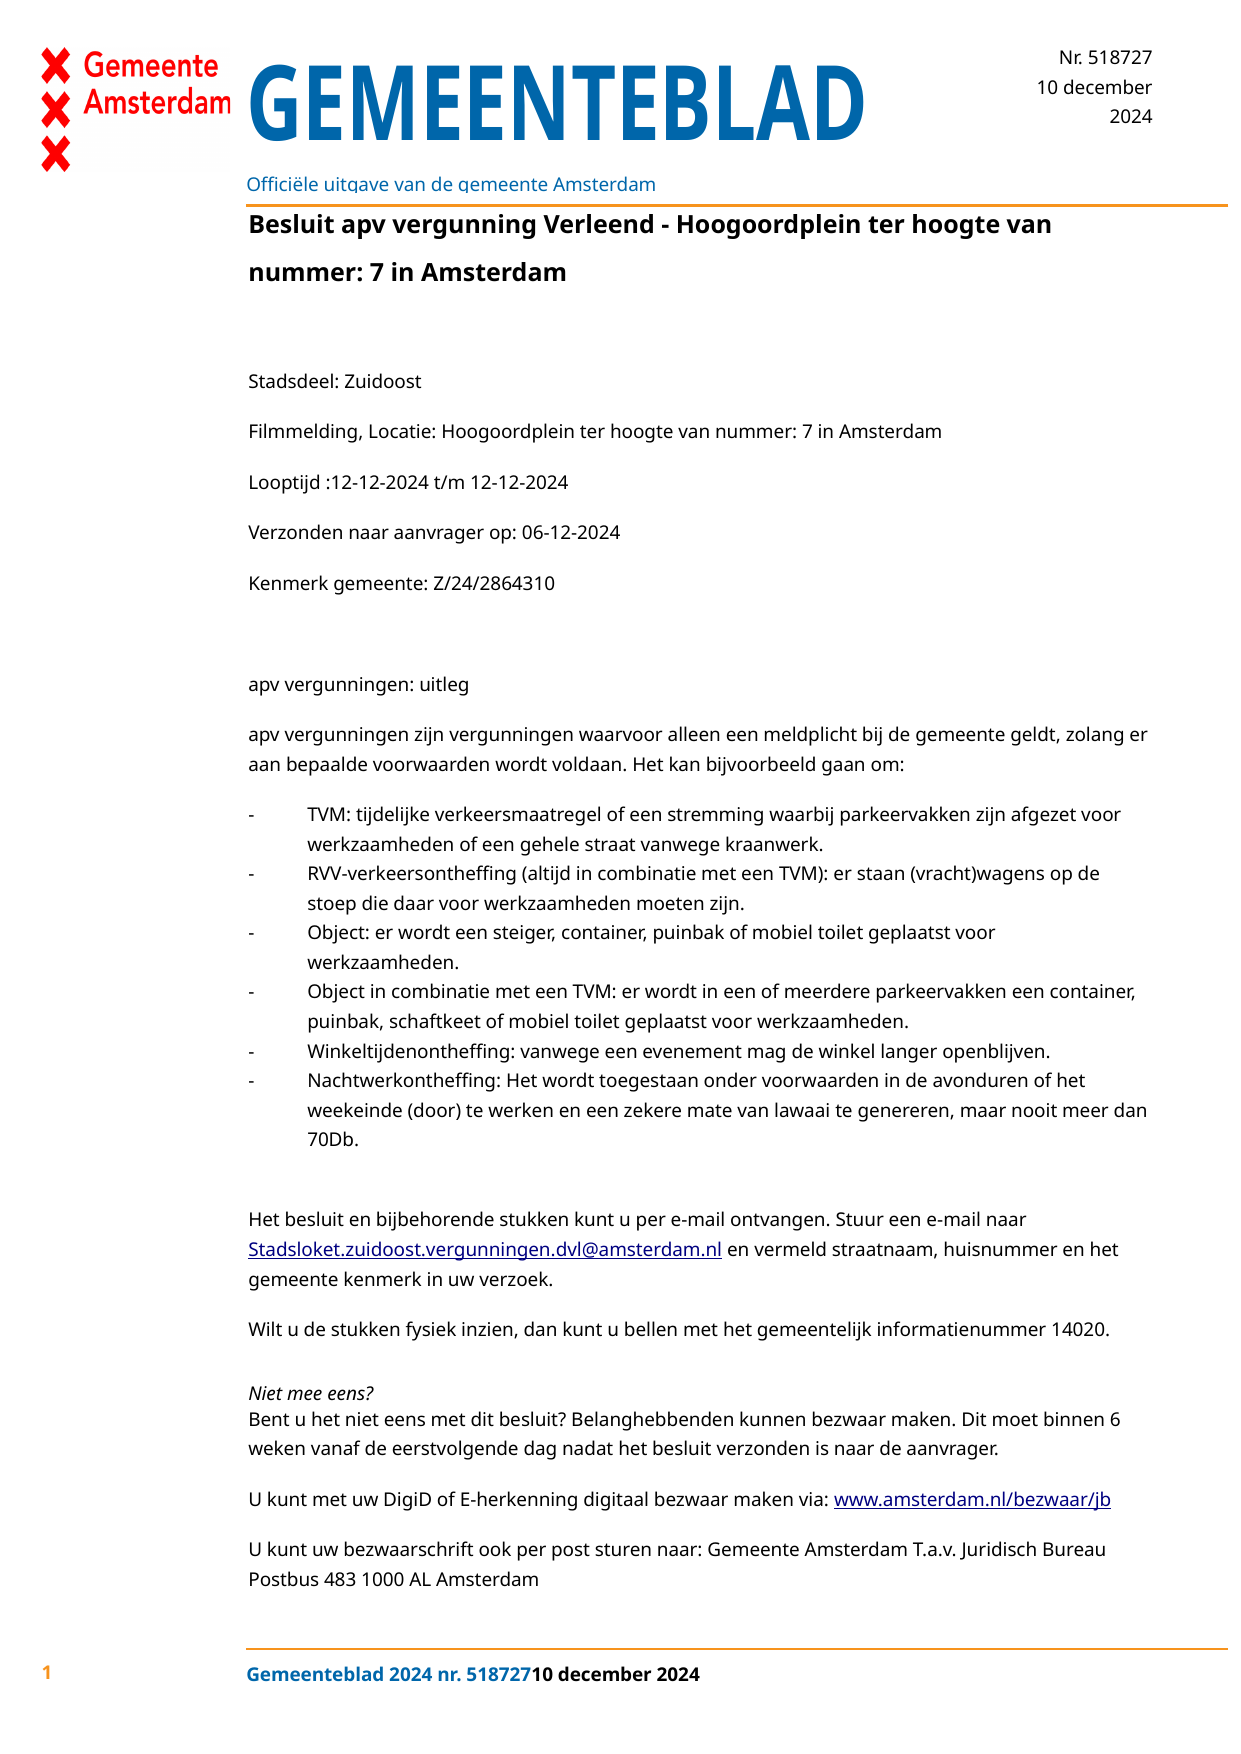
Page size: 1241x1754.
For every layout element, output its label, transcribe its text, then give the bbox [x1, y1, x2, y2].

list Winkeltijdenontheffing: vanwege een evenement mag de winkel langer openblijven. [248, 1038, 1152, 1064]
text Looptijd :12-12-2024 t/m 12-12-2024 [248, 469, 1152, 495]
text Bent u het niet eens met dit besluit? Belanghebbenden kunnen bezwaar maken. Dit moet binnen 6 weken vanaf de eerstvolgende dag nadat het besluit verzonden is naar de aanvrager. [248, 1406, 1152, 1461]
list Object: er wordt een steiger, container, puinbak of mobiel toilet geplaatst voor werkzaamheden. [248, 919, 1152, 975]
list TVM: tijdelijke verkeersmaatregel of een stremming waarbij parkeervakken zijn afgezet voor werkzaamheden of een gehele straat vanwege kraanwerk. [248, 801, 1152, 857]
picture [41, 47, 231, 172]
list Object in combinatie met een TVM: er wordt in een of meerdere parkeervakken een container, puinbak, schaftkeet of mobiel toilet geplaatst voor werkzaamheden. [248, 979, 1152, 1034]
list Nachtwerkontheffing: Het wordt toegestaan onder voorwaarden in de avonduren of het weekeinde (door) te werken en een zekere mate van lawaai te genereren, maar nooit meer dan 70Db. [248, 1067, 1152, 1152]
text Filmmelding, Locatie: Hoogoordplein ter hoogte van nummer: 7 in Amsterdam [248, 419, 1152, 444]
text Besluit apv vergunning Verleend - Hoogoordplein ter hoogte van nummer: 7 in Amsterdam [248, 207, 1152, 288]
text U kunt met uw DigiD of E-herkenning digitaal bezwaar maken via: www.amsterdam.nl/bezwaar/jb [248, 1486, 1152, 1512]
text Verzonden naar aanvrager op: 06-12-2024 [248, 519, 1152, 545]
text Het besluit en bijbehorende stukken kunt u per e-mail ontvangen. Stuur een e-mail naar Stadsloket.zuidoost.vergunningen.dvl@amsterdam.nl en vermeld straatnaam, huisnummer en het gemeente kenmerk in uw verzoek. [248, 1207, 1152, 1292]
text Kenmerk gemeente: Z/24/2864310 [248, 570, 1152, 596]
text Wilt u de stukken fysiek inzien, dan kunt u bellen met het gemeentelijk informatienummer 14020. [248, 1316, 1152, 1342]
text apv vergunningen zijn vergunningen waarvoor alleen een meldplicht bij de gemeente geldt, zolang er aan bepaalde voorwaarden wordt voldaan. Het kan bijvoorbeeld gaan om: [248, 721, 1152, 777]
list RVV-verkeersontheffing (altijd in combinatie met een TVM): er staan (vracht)wagens op de stoep die daar voor werkzaamheden moeten zijn. [248, 860, 1152, 916]
text U kunt uw bezwaarschrift ook per post sturen naar: Gemeente Amsterdam T.a.v. Juridisch Bureau Postbus 483 1000 AL Amsterdam [248, 1536, 1152, 1592]
text Stadsdeel: Zuidoost [248, 368, 1152, 394]
text Niet mee eens? [248, 1380, 1152, 1406]
text apv vergunningen: uitleg [248, 671, 1152, 697]
